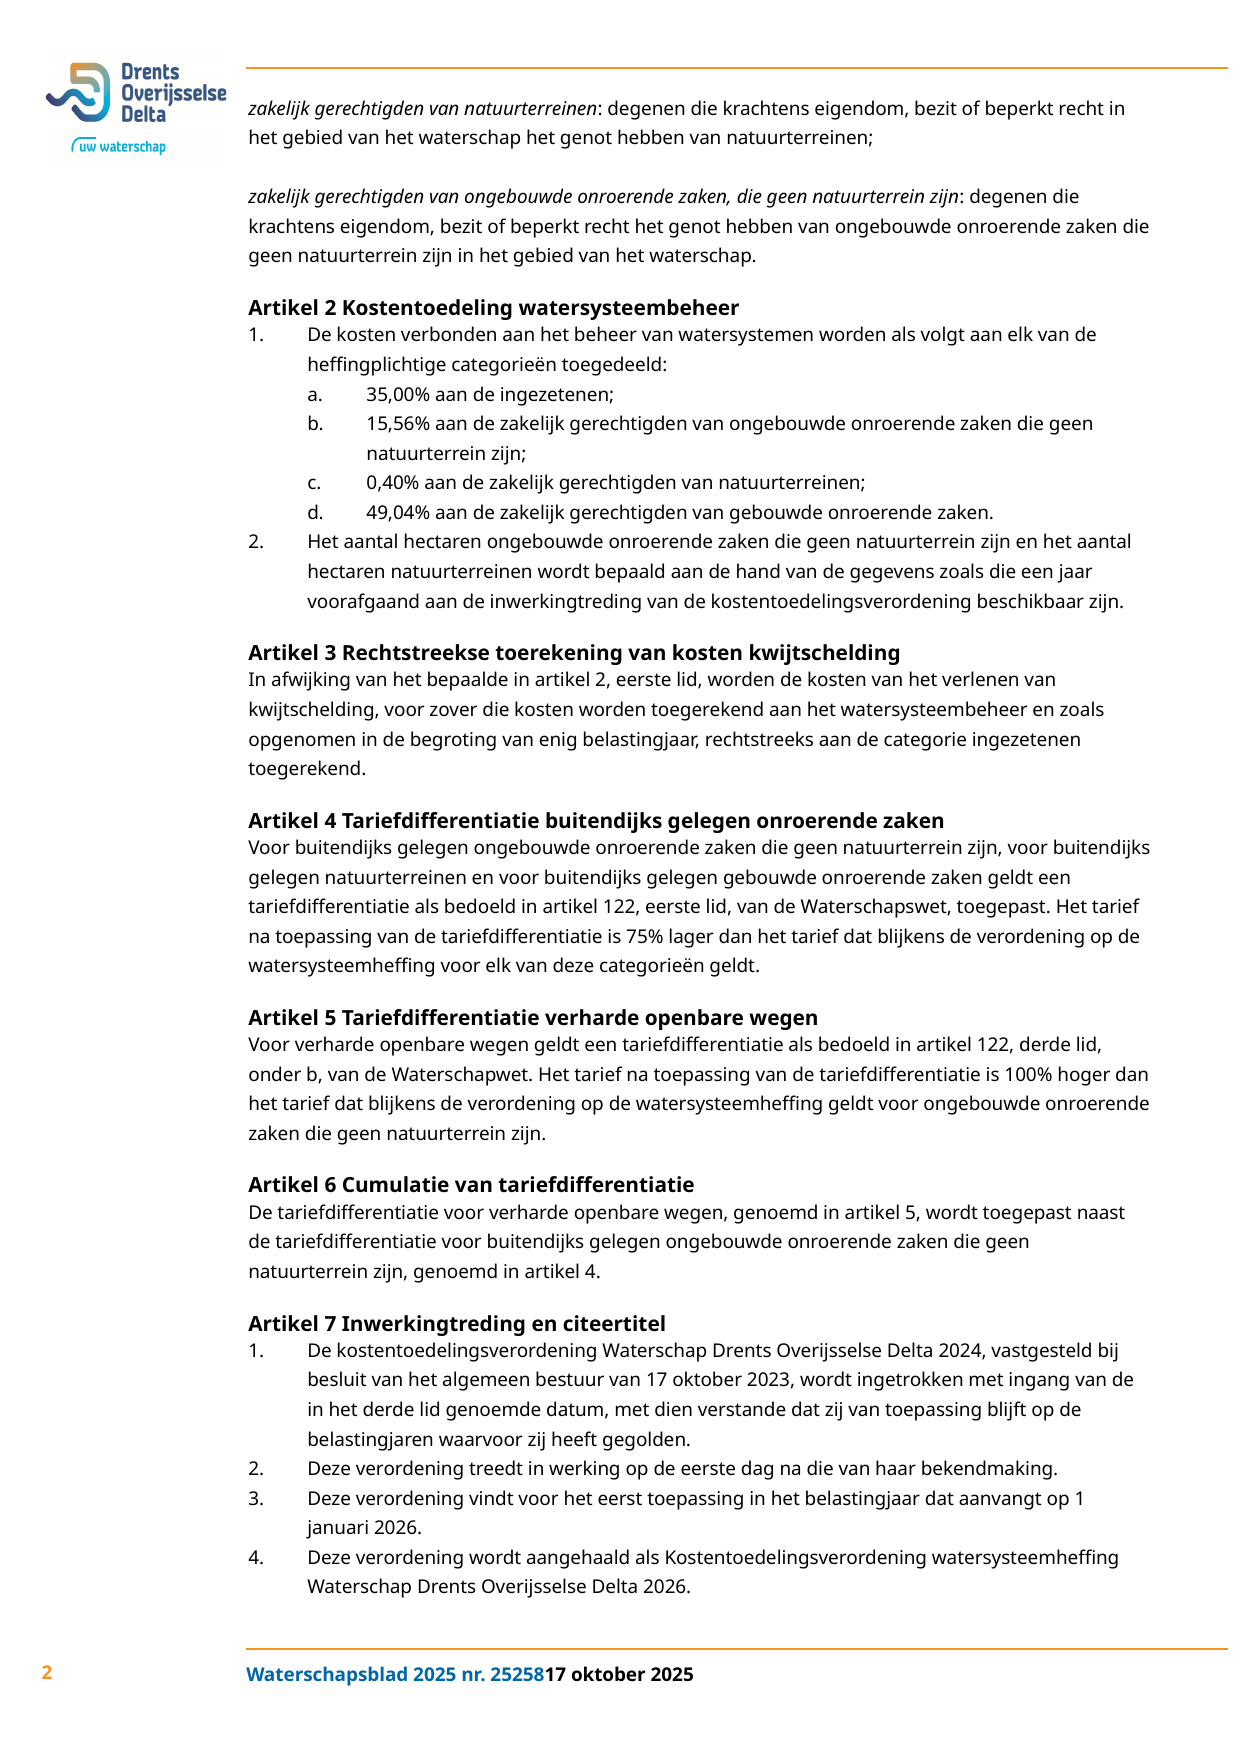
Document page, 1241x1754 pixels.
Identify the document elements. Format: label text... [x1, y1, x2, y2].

list 49,04% aan de zakelijk gerechtigden van gebouwde onroerende zaken. [307, 499, 1152, 525]
list Deze verordening wordt aangehaald als Kostentoedelingsverordening watersysteemheffing Waterschap Drents Overijsselse Delta 2026. [248, 1544, 1152, 1599]
text Voor buitendijks gelegen ongebouwde onroerende zaken die geen natuurterrein zijn, voor buitendijks gelegen natuurterreinen en voor buitendijks gelegen gebouwde onroerende zaken geldt een tariefdifferentiatie als bedoeld in artikel 122, eerste lid, van de Waterschapswet, toegepast. Het tarief na toepassing van de tariefdifferentiatie is 75% lager dan het tarief dat blijkens de verordening op de watersysteemheffing voor elk van deze categorieën geldt. [248, 834, 1152, 978]
text Artikel 2 Kostentoedeling watersysteembeheer [248, 293, 1152, 322]
text Artikel 7 Inwerkingtreding en citeertitel [248, 1309, 1152, 1337]
list Het aantal hectaren ongebouwde onroerende zaken die geen natuurterrein zijn en het aantal hectaren natuurterreinen wordt bepaald aan de hand van de gegevens zoals die een jaar voorafgaand aan de inwerkingtreding van de kostentoedelingsverordening beschikbaar zijn. [248, 529, 1152, 613]
text Artikel 6 Cumulatie van tariefdifferentiatie [248, 1171, 1152, 1199]
list 0,40% aan de zakelijk gerechtigden van natuurterreinen; [307, 469, 1152, 495]
text zakelijk gerechtigden van natuurterreinen: degenen die krachtens eigendom, bezit of beperkt recht in het gebied van het waterschap het genot hebben van natuurterreinen; [248, 95, 1152, 150]
list Deze verordening vindt voor het eerst toepassing in het belastingjaar dat aanvangt op 1 januari 2026. [248, 1485, 1152, 1540]
text Artikel 4 Tariefdifferentiatie buitendijks gelegen onroerende zaken [248, 806, 1152, 834]
list 15,56% aan de zakelijk gerechtigden van ongebouwde onroerende zaken die geen natuurterrein zijn; [307, 410, 1152, 466]
text De tariefdifferentiatie voor verharde openbare wegen, genoemd in artikel 5, wordt toegepast naast de tariefdifferentiatie voor buitendijks gelegen ongebouwde onroerende zaken die geen natuurterrein zijn, genoemd in artikel 4. [248, 1199, 1152, 1284]
list Deze verordening treedt in werking op de eerste dag na die van haar bekendmaking. [248, 1455, 1152, 1481]
text In afwijking van het bepaalde in artikel 2, eerste lid, worden de kosten van het verlenen van kwijtschelding, voor zover die kosten worden toegerekend aan het watersysteembeheer en zoals opgenomen in de begroting van enig belastingjaar, rechtstreeks aan de categorie ingezetenen toegerekend. [248, 667, 1152, 781]
list 35,00% aan de ingezetenen; [307, 381, 1152, 406]
text zakelijk gerechtigden van ongebouwde onroerende zaken, die geen natuurterrein zijn: degenen die krachtens eigendom, bezit of beperkt recht het genot hebben van ongebouwde onroerende zaken die geen natuurterrein zijn in het gebied van het waterschap. [248, 183, 1152, 268]
text Artikel 3 Rechtstreekse toerekening van kosten kwijtschelding [248, 638, 1152, 667]
text Voor verharde openbare wegen geldt een tariefdifferentiatie als bedoeld in artikel 122, derde lid, onder b, van de Waterschapwet. Het tarief na toepassing van de tariefdifferentiatie is 100% hoger dan het tarief dat blijkens de verordening op de watersysteemheffing geldt voor ongebouwde onroerende zaken die geen natuurterrein zijn. [248, 1031, 1152, 1146]
list De kostentoedelingsverordening Waterschap Drents Overijsselse Delta 2024, vastgesteld bij besluit van het algemeen bestuur van 17 oktober 2023, wordt ingetrokken met ingang van de in het derde lid genoemde datum, met dien verstande dat zij van toepassing blijft op de belastingjaren waarvoor zij heeft gegolden. [248, 1337, 1152, 1452]
text Artikel 5 Tariefdifferentiatie verharde openbare wegen [248, 1003, 1152, 1031]
picture [41, 47, 231, 172]
list De kosten verbonden aan het beheer van watersystemen worden als volgt aan elk van de heffingplichtige categorieën toegedeeld: [248, 322, 1152, 377]
